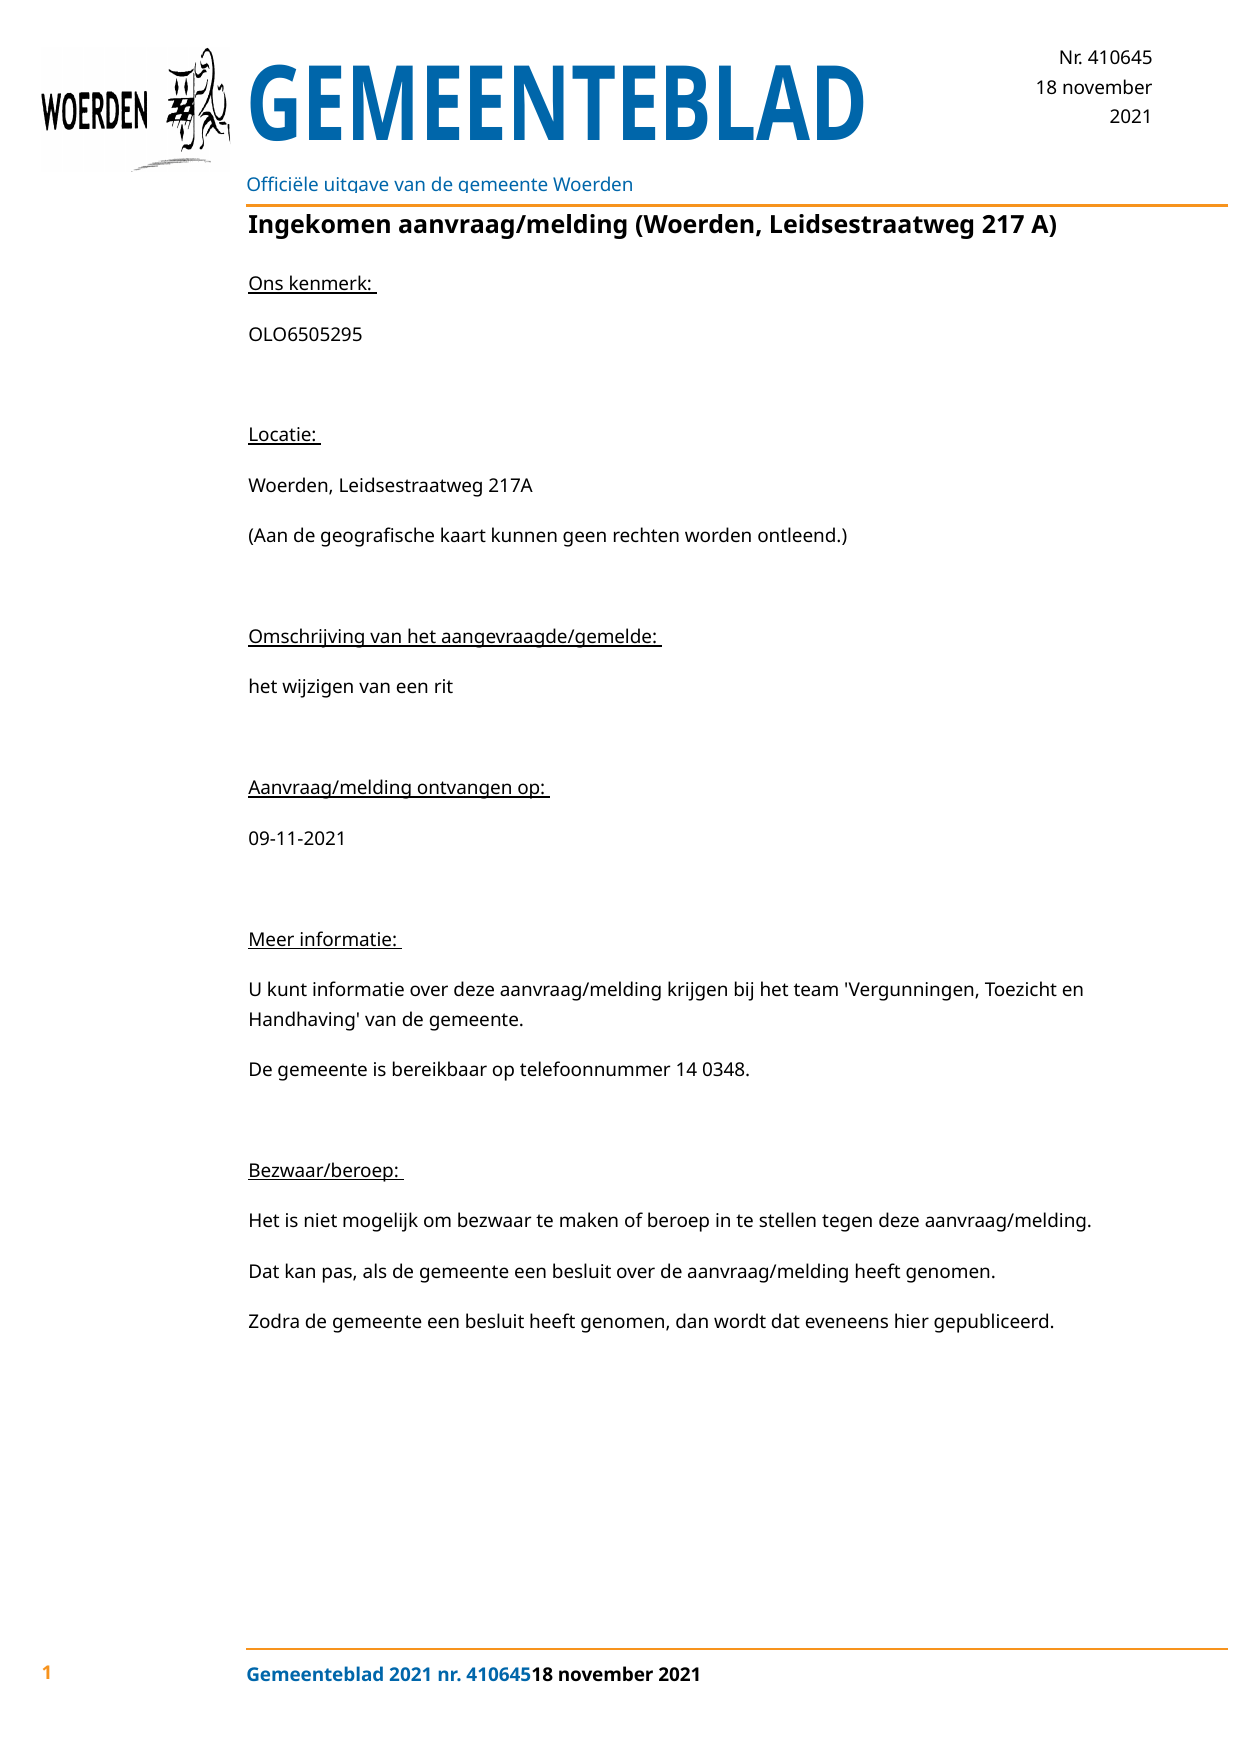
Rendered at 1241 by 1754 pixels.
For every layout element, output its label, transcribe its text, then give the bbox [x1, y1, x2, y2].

picture [41, 47, 231, 172]
text Ingekomen aanvraag/melding (Woerden, Leidsestraatweg 217 A) [248, 207, 1152, 241]
text Dat kan pas, als de gemeente een besluit over de aanvraag/melding heeft genomen. [248, 1258, 1152, 1283]
text Ons kenmerk: [248, 270, 1152, 296]
text Woerden, Leidsestraatweg 217A [248, 472, 1152, 498]
text Aanvraag/melding ontvangen op: [248, 774, 1152, 800]
text Bezwaar/beroep: [248, 1157, 1152, 1183]
text OLO6505295 [248, 321, 1152, 346]
text Meer informatie: [248, 926, 1152, 951]
text U kunt informatie over deze aanvraag/melding krijgen bij het team 'Vergunningen, Toezicht en Handhaving' van de gemeente. [248, 976, 1152, 1031]
text Het is niet mogelijk om bezwaar te maken of beroep in te stellen tegen deze aanvraag/melding. [248, 1207, 1152, 1233]
text het wijzigen van een rit [248, 674, 1152, 699]
text (Aan de geografische kaart kunnen geen rechten worden ontleend.) [248, 522, 1152, 548]
text Locatie: [248, 422, 1152, 447]
text Omschrijving van het aangevraagde/gemelde: [248, 623, 1152, 649]
text Zodra de gemeente een besluit heeft genomen, dan wordt dat eveneens hier gepubliceerd. [248, 1308, 1152, 1334]
text De gemeente is bereikbaar op telefoonnummer 14 0348. [248, 1056, 1152, 1082]
text 09-11-2021 [248, 825, 1152, 851]
